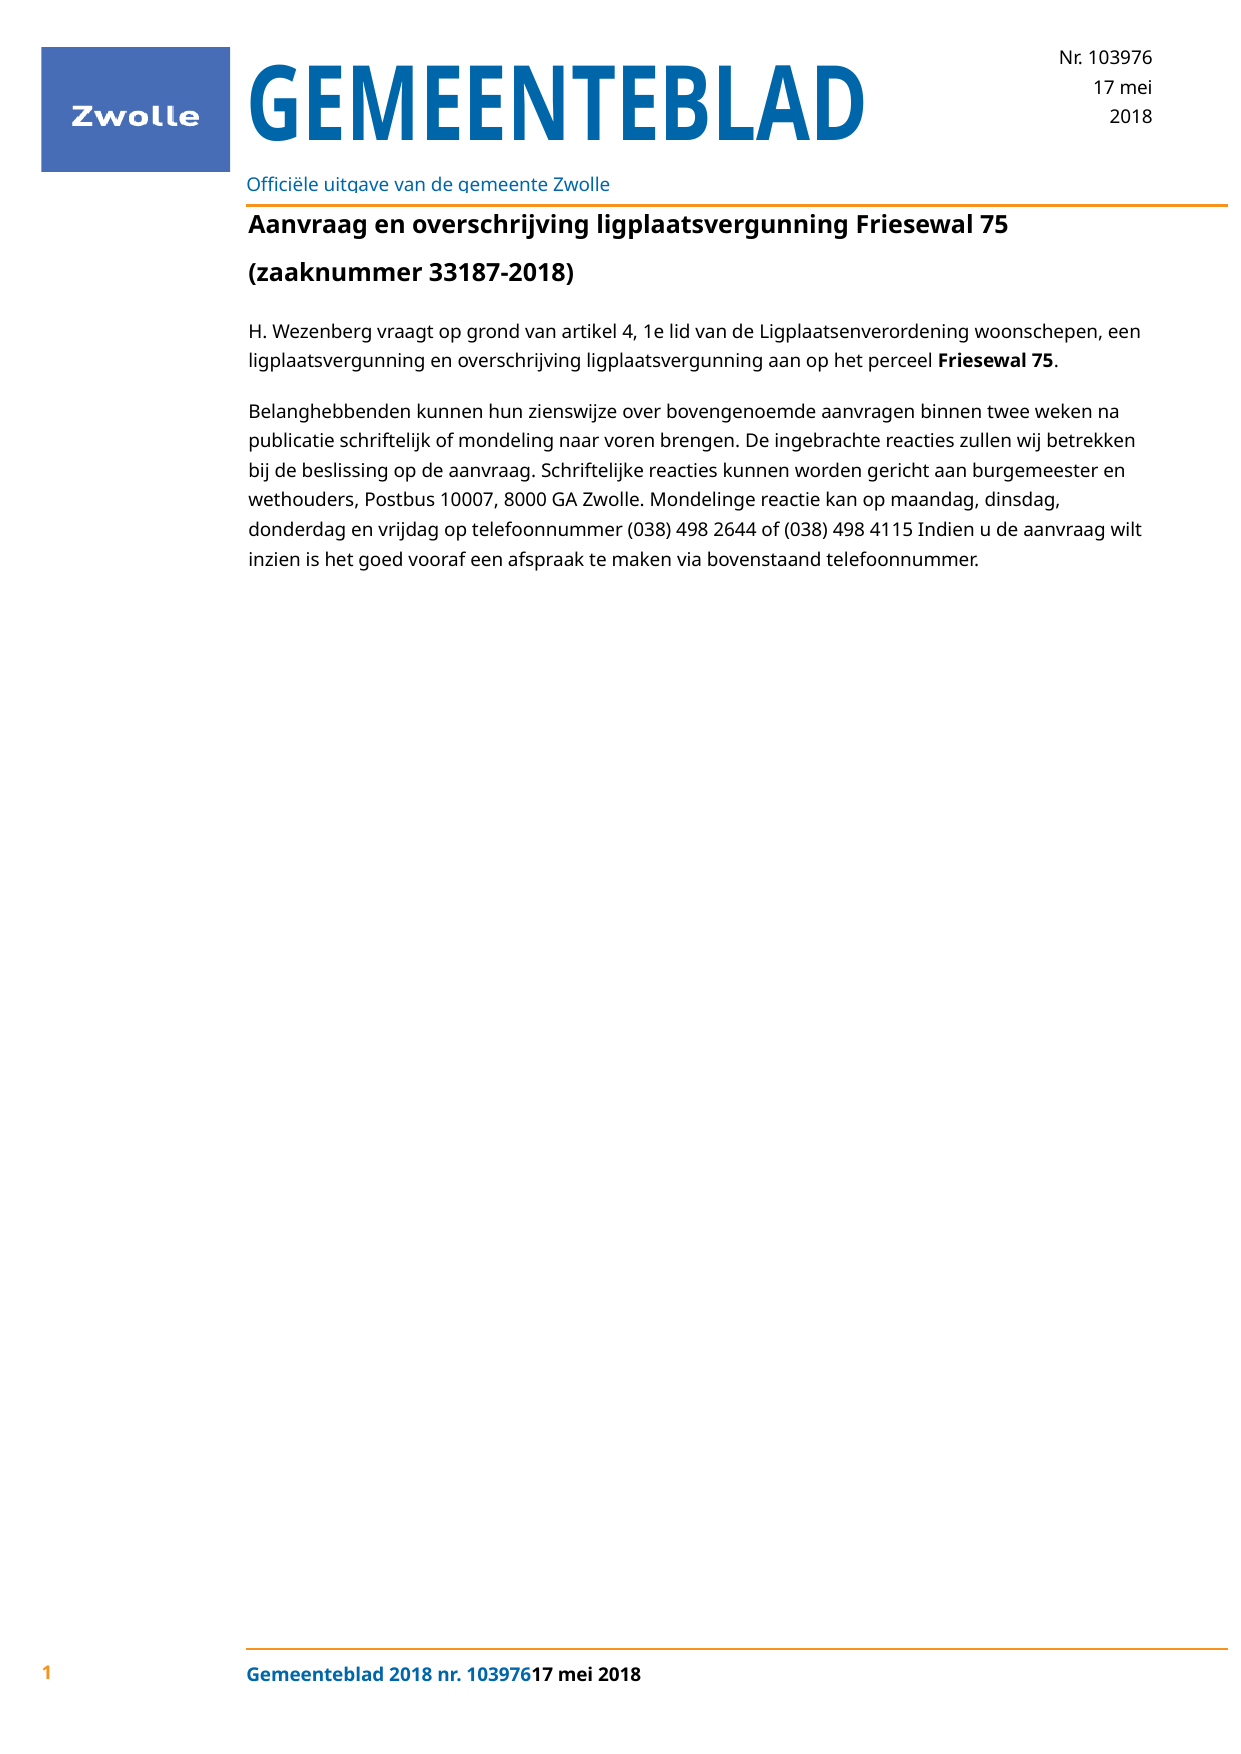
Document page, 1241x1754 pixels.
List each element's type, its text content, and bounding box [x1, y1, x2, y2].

text Aanvraag en overschrijving ligplaatsvergunning Friesewal 75 (zaaknummer 33187-2018) [248, 207, 1152, 288]
picture [41, 47, 231, 172]
text H. Wezenberg vraagt op grond van artikel 4, 1e lid van de Ligplaatsenverordening woonschepen, een ligplaatsvergunning en overschrijving ligplaatsvergunning aan op het perceel Friesewal 75. [248, 318, 1152, 373]
text Belanghebbenden kunnen hun zienswijze over bovengenoemde aanvragen binnen twee weken na publicatie schriftelijk of mondeling naar voren brengen. De ingebrachte reacties zullen wij betrekken bij de beslissing op de aanvraag. Schriftelijke reacties kunnen worden gericht aan burgemeester en wethouders, Postbus 10007, 8000 GA Zwolle. Mondelinge reactie kan op maandag, dinsdag, donderdag en vrijdag op telefoonnummer (038) 498 2644 of (038) 498 4115 Indien u de aanvraag wilt inzien is het goed vooraf een afspraak te maken via bovenstaand telefoonnummer. [248, 398, 1152, 572]
